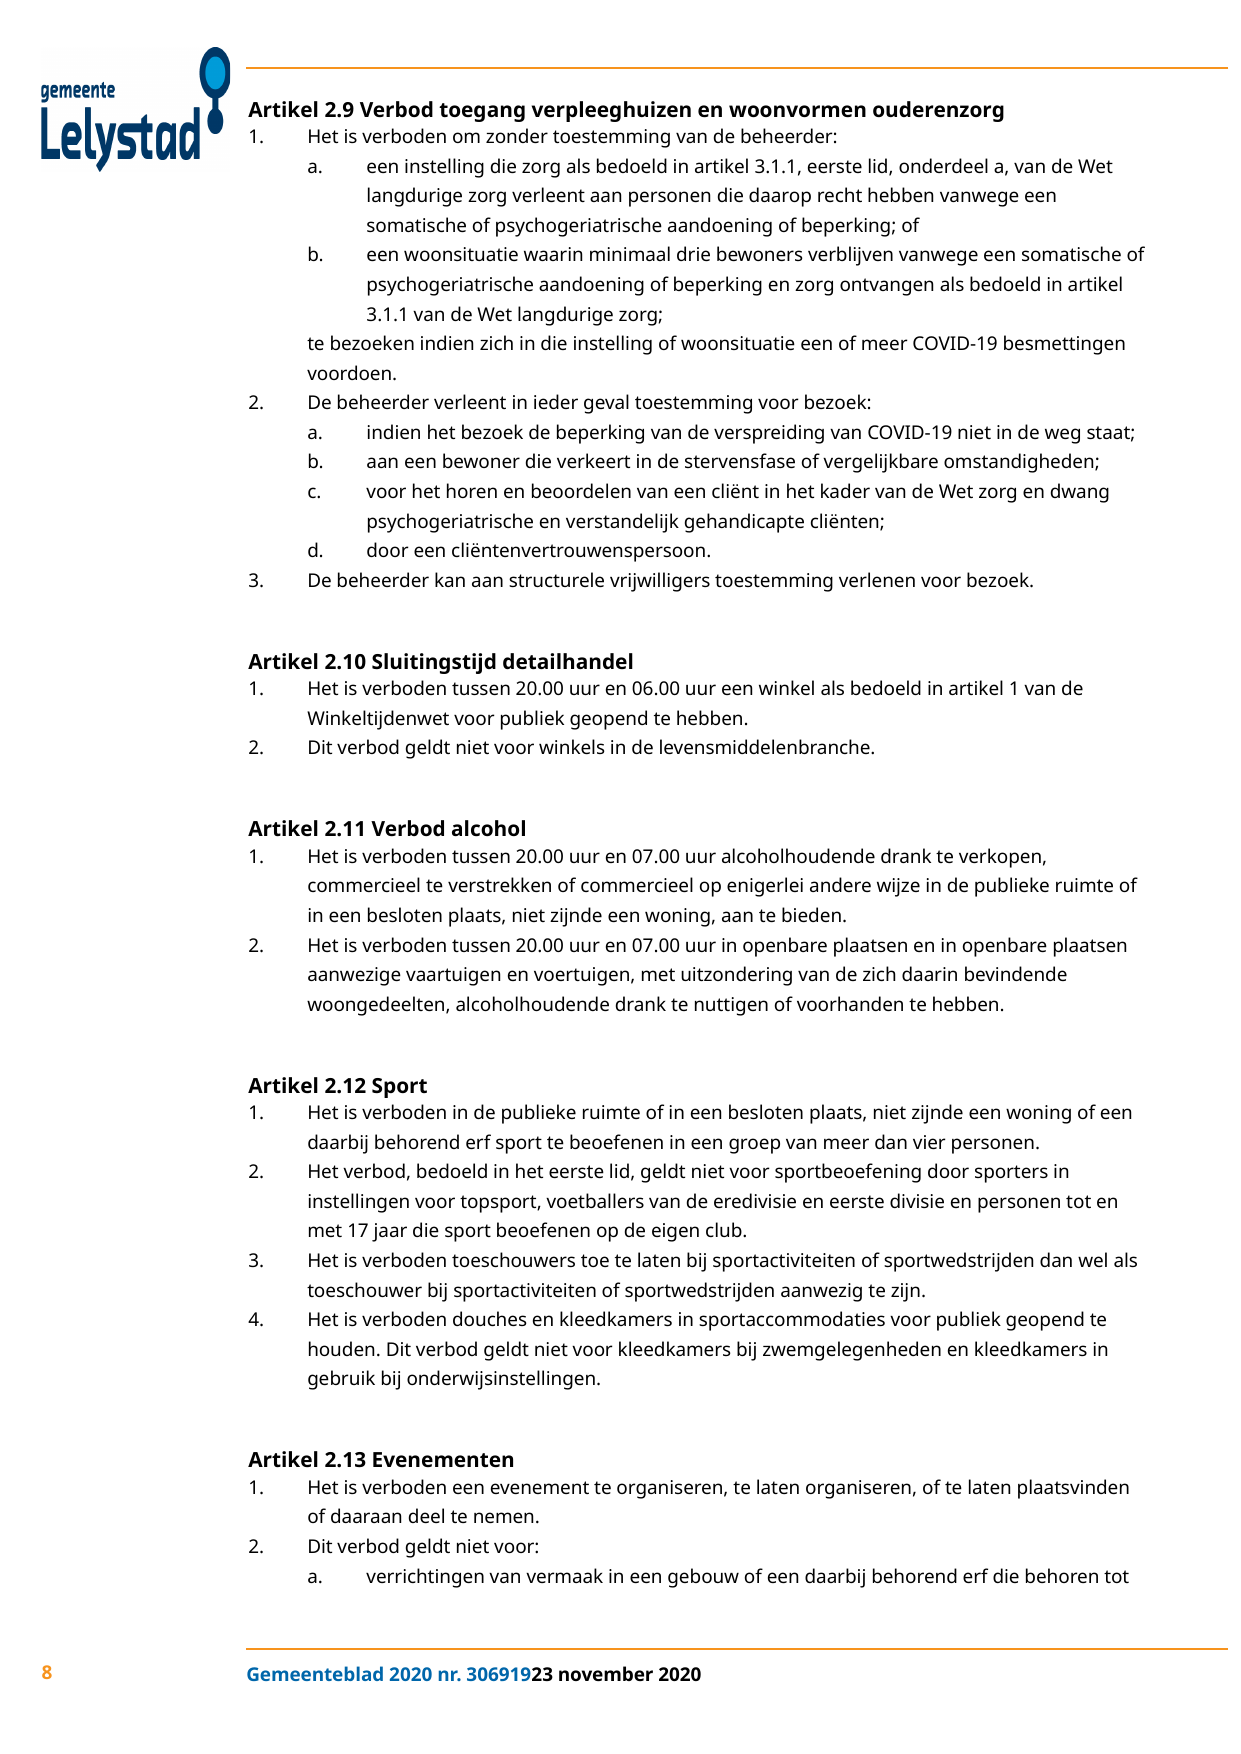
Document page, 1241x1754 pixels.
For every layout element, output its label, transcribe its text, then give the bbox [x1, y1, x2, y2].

list verrichtingen van vermaak in een gebouw of een daarbij behorend erf die behoren tot [307, 1563, 1152, 1588]
list Het is verboden een evenement te organiseren, te laten organiseren, of te laten plaatsvinden of daaraan deel te nemen. [248, 1474, 1152, 1529]
text Artikel 2.9 Verbod toegang verpleeghuizen en woonvormen ouderenzorg [248, 95, 1152, 123]
list door een cliëntenvertrouwenspersoon. [307, 537, 1152, 563]
list Het is verboden in de publieke ruimte of in een besloten plaats, niet zijnde een woning of een daarbij behorend erf sport te beoefenen in een groep van meer dan vier personen. [248, 1099, 1152, 1155]
list Het is verboden tussen 20.00 uur en 07.00 uur in openbare plaatsen en in openbare plaatsen aanwezige vaartuigen en voertuigen, met uitzondering van de zich daarin bevindende woongedeelten, alcoholhoudende drank te nuttigen of voorhanden te hebben. [248, 932, 1152, 1017]
list Het is verboden om zonder toestemming van de beheerder: [248, 123, 1152, 149]
list De beheerder kan aan structurele vrijwilligers toestemming verlenen voor bezoek. [248, 567, 1152, 593]
list te bezoeken indien zich in die instelling of woonsituatie een of meer COVID-19 besmettingen voordoen. [248, 330, 1152, 386]
list voor het horen en beoordelen van een cliënt in het kader van de Wet zorg en dwang psychogeriatrische en verstandelijk gehandicapte cliënten; [307, 478, 1152, 533]
text Artikel 2.10 Sluitingstijd detailhandel [248, 647, 1152, 675]
list Dit verbod geldt niet voor winkels in de levensmiddelenbranche. [248, 734, 1152, 760]
list Het is verboden tussen 20.00 uur en 06.00 uur een winkel als bedoeld in artikel 1 van de Winkeltijdenwet voor publiek geopend te hebben. [248, 675, 1152, 731]
list Het is verboden tussen 20.00 uur en 07.00 uur alcoholhoudende drank te verkopen, commercieel te verstrekken of commercieel op enigerlei andere wijze in de publieke ruimte of in een besloten plaats, niet zijnde een woning, aan te bieden. [248, 843, 1152, 928]
list Het verbod, bedoeld in het eerste lid, geldt niet voor sportbeoefening door sporters in instellingen voor topsport, voetballers van de eredivisie en eerste divisie en personen tot en met 17 jaar die sport beoefenen op de eigen club. [248, 1158, 1152, 1243]
list Dit verbod geldt niet voor: [248, 1533, 1152, 1559]
picture [41, 47, 231, 172]
list aan een bewoner die verkeert in de stervensfase of vergelijkbare omstandigheden; [307, 449, 1152, 474]
list een instelling die zorg als bedoeld in artikel 3.1.1, eerste lid, onderdeel a, van de Wet langdurige zorg verleent aan personen die daarop recht hebben vanwege een somatische of psychogeriatrische aandoening of beperking; of [307, 153, 1152, 238]
list Het is verboden douches en kleedkamers in sportaccommodaties voor publiek geopend te houden. Dit verbod geldt niet voor kleedkamers bij zwemgelegenheden en kleedkamers in gebruik bij onderwijsinstellingen. [248, 1306, 1152, 1391]
list indien het bezoek de beperking van de verspreiding van COVID-19 niet in de weg staat; [307, 419, 1152, 445]
text Artikel 2.13 Evenementen [248, 1446, 1152, 1474]
list een woonsituatie waarin minimaal drie bewoners verblijven vanwege een somatische of psychogeriatrische aandoening of beperking en zorg ontvangen als bedoeld in artikel 3.1.1 van de Wet langdurige zorg; [307, 242, 1152, 326]
text Artikel 2.11 Verbod alcohol [248, 814, 1152, 843]
text Artikel 2.12 Sport [248, 1071, 1152, 1099]
list De beheerder verleent in ieder geval toestemming voor bezoek: [248, 389, 1152, 415]
list Het is verboden toeschouwers toe te laten bij sportactiviteiten of sportwedstrijden dan wel als toeschouwer bij sportactiviteiten of sportwedstrijden aanwezig te zijn. [248, 1247, 1152, 1303]
